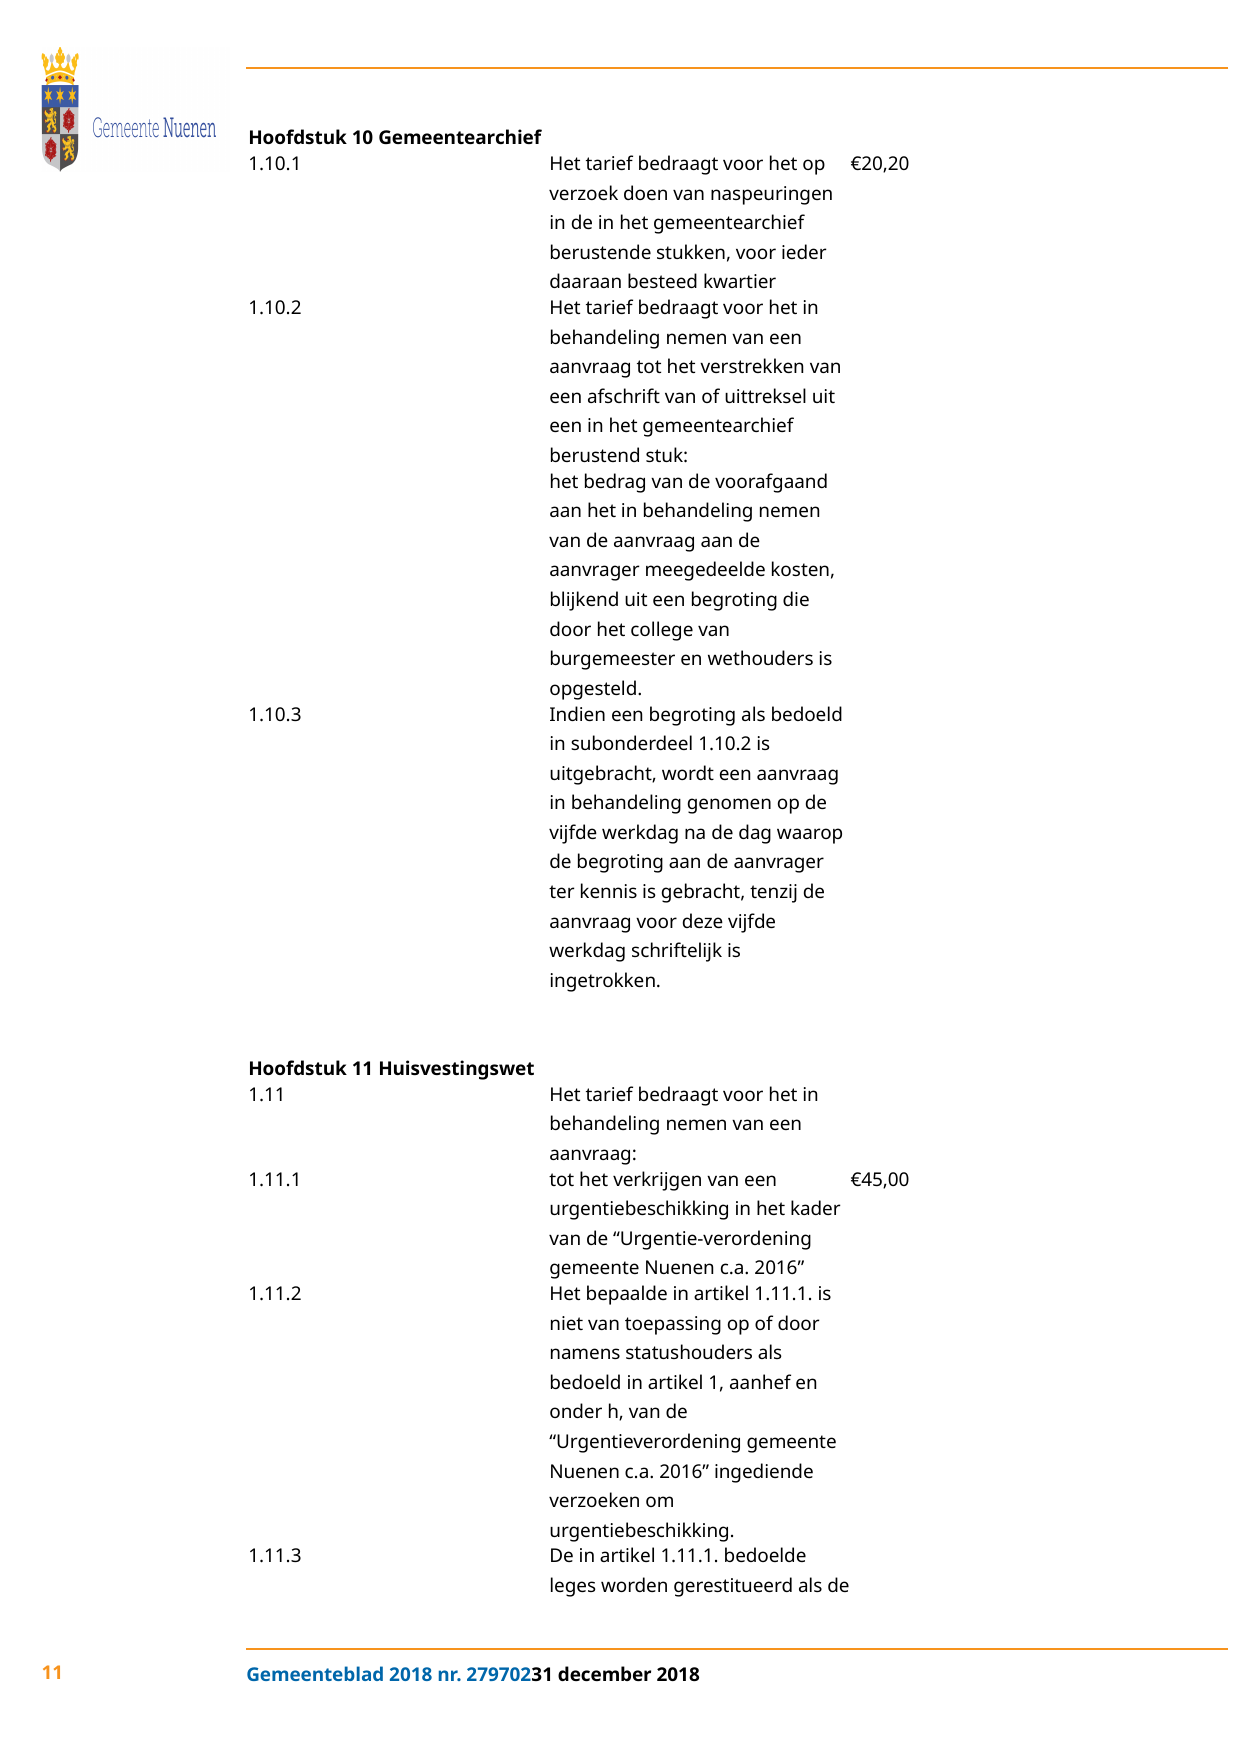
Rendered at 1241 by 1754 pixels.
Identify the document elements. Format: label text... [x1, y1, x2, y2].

table_cell 1.11.1 [248, 1166, 549, 1280]
table_cell 1.11.2 [248, 1280, 549, 1543]
table_header Hoofdstuk 10 Gemeentearchief [248, 125, 549, 150]
table_header Hoofdstuk 11 Huisvestingswet [248, 1055, 549, 1081]
table_cell Het bepaalde in artikel 1.11.1. is niet van toepassing op of door namens statushouders als bedoeld in artikel 1, aanhef en onder h, van de “Urgentieverordening gemeente Nuenen c.a. 2016” ingediende verzoeken om urgentiebeschikking. [549, 1280, 850, 1543]
table_cell [850, 468, 1152, 701]
table_cell 1.11 [248, 1081, 549, 1166]
table_cell €20,20 [850, 150, 1152, 294]
table_cell [850, 1081, 1152, 1166]
table_cell Het tarief bedraagt voor het in behandeling nemen van een aanvraag tot het verstrekken van een afschrift van of uittreksel uit een in het gemeentearchief berustend stuk: [549, 294, 850, 468]
table_cell [850, 1280, 1152, 1543]
table_cell Het tarief bedraagt voor het in behandeling nemen van een aanvraag: [549, 1081, 850, 1166]
table_cell Indien een begroting als bedoeld in subonderdeel 1.10.2 is uitgebracht, wordt een aanvraag in behandeling genomen op de vijfde werkdag na de dag waarop de begroting aan de aanvrager ter kennis is gebracht, tenzij de aanvraag voor deze vijfde werkdag schriftelijk is ingetrokken. [549, 701, 850, 993]
table_cell [850, 1543, 1152, 1598]
table_header [549, 1055, 850, 1081]
table_cell 1.10.3 [248, 701, 549, 993]
picture [41, 47, 231, 172]
table_cell 1.10.1 [248, 150, 549, 294]
table_cell Het tarief bedraagt voor het op verzoek doen van naspeuringen in de in het gemeentearchief berustende stukken, voor ieder daaraan besteed kwartier [549, 150, 850, 294]
table_cell [850, 701, 1152, 993]
table_cell het bedrag van de voorafgaand aan het in behandeling nemen van de aanvraag aan de aanvrager meegedeelde kosten, blijkend uit een begroting die door het college van burgemeester en wethouders is opgesteld. [549, 468, 850, 701]
table_cell 1.11.3 [248, 1543, 549, 1598]
table_cell €45,00 [850, 1166, 1152, 1280]
table_cell tot het verkrijgen van een urgentiebeschikking in het kader van de “Urgentie-verordening gemeente Nuenen c.a. 2016” [549, 1166, 850, 1280]
table_cell [248, 468, 549, 701]
table_cell De in artikel 1.11.1. bedoelde leges worden gerestitueerd als de [549, 1543, 850, 1598]
table_cell 1.10.2 [248, 294, 549, 468]
table_header [549, 125, 850, 150]
table_cell [850, 294, 1152, 468]
